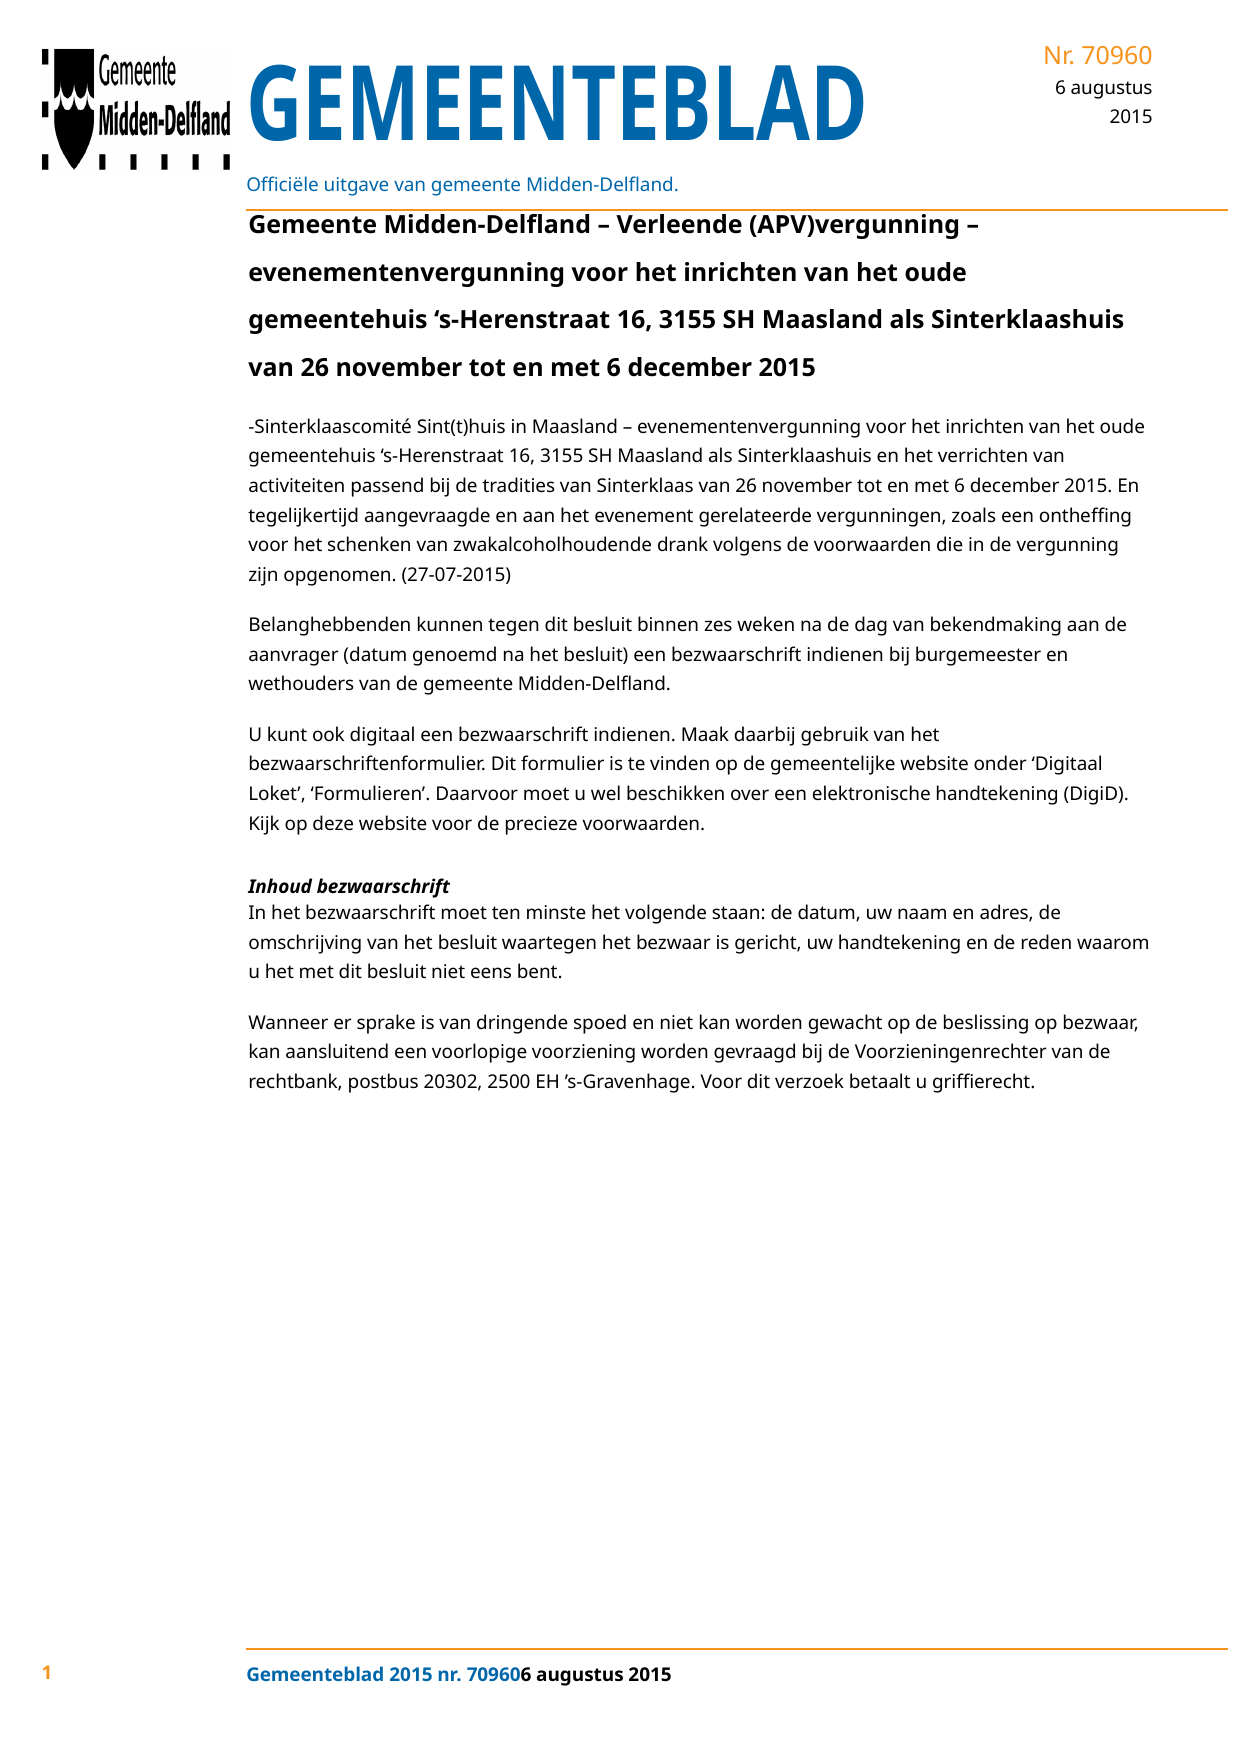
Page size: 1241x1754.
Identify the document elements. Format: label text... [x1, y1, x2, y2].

text Inhoud bezwaarschrift [248, 874, 1152, 899]
text Belanghebbenden kunnen tegen dit besluit binnen zes weken na de dag van bekendmaking aan de aanvrager (datum genoemd na het besluit) een bezwaarschrift indienen bij burgemeester en wethouders van de gemeente Midden-Delfland. [248, 611, 1152, 696]
text Wanneer er sprake is van dringende spoed en niet kan worden gewacht op de beslissing op bezwaar, kan aansluitend een voorlopige voorziening worden gevraagd bij de Voorzieningenrechter van de rechtbank, postbus 20302, 2500 EH ’s-Gravenhage. Voor dit verzoek betaalt u griffierecht. [248, 1009, 1152, 1094]
text -Sinterklaascomité Sint(t)huis in Maasland – evenementenvergunning voor het inrichten van het oude gemeentehuis ‘s-Herenstraat 16, 3155 SH Maasland als Sinterklaashuis en het verrichten van activiteiten passend bij de tradities van Sinterklaas van 26 november tot en met 6 december 2015. En tegelijkertijd aangevraagde en aan het evenement gerelateerde vergunningen, zoals een ontheffing voor het schenken van zwakalcoholhoudende drank volgens de voorwaarden die in de vergunning zijn opgenomen. (27-07-2015) [248, 413, 1152, 587]
text U kunt ook digitaal een bezwaarschrift indienen. Maak daarbij gebruik van het bezwaarschriftenformulier. Dit formulier is te vinden op de gemeentelijke website onder ‘Digitaal Loket’, ‘Formulieren’. Daarvoor moet u wel beschikken over een elektronische handtekening (DigiD). Kijk op deze website voor de precieze voorwaarden. [248, 721, 1152, 836]
text Gemeente Midden-Delfland – Verleende (APV)vergunning – evenementenvergunning voor het inrichten van het oude gemeentehuis ‘s-Herenstraat 16, 3155 SH Maasland als Sinterklaashuis van 26 november tot en met 6 december 2015 [248, 211, 1152, 384]
picture [41, 47, 231, 172]
text In het bezwaarschrift moet ten minste het volgende staan: de datum, uw naam en adres, de omschrijving van het besluit waartegen het bezwaar is gericht, uw handtekening en de reden waarom u het met dit besluit niet eens bent. [248, 899, 1152, 984]
